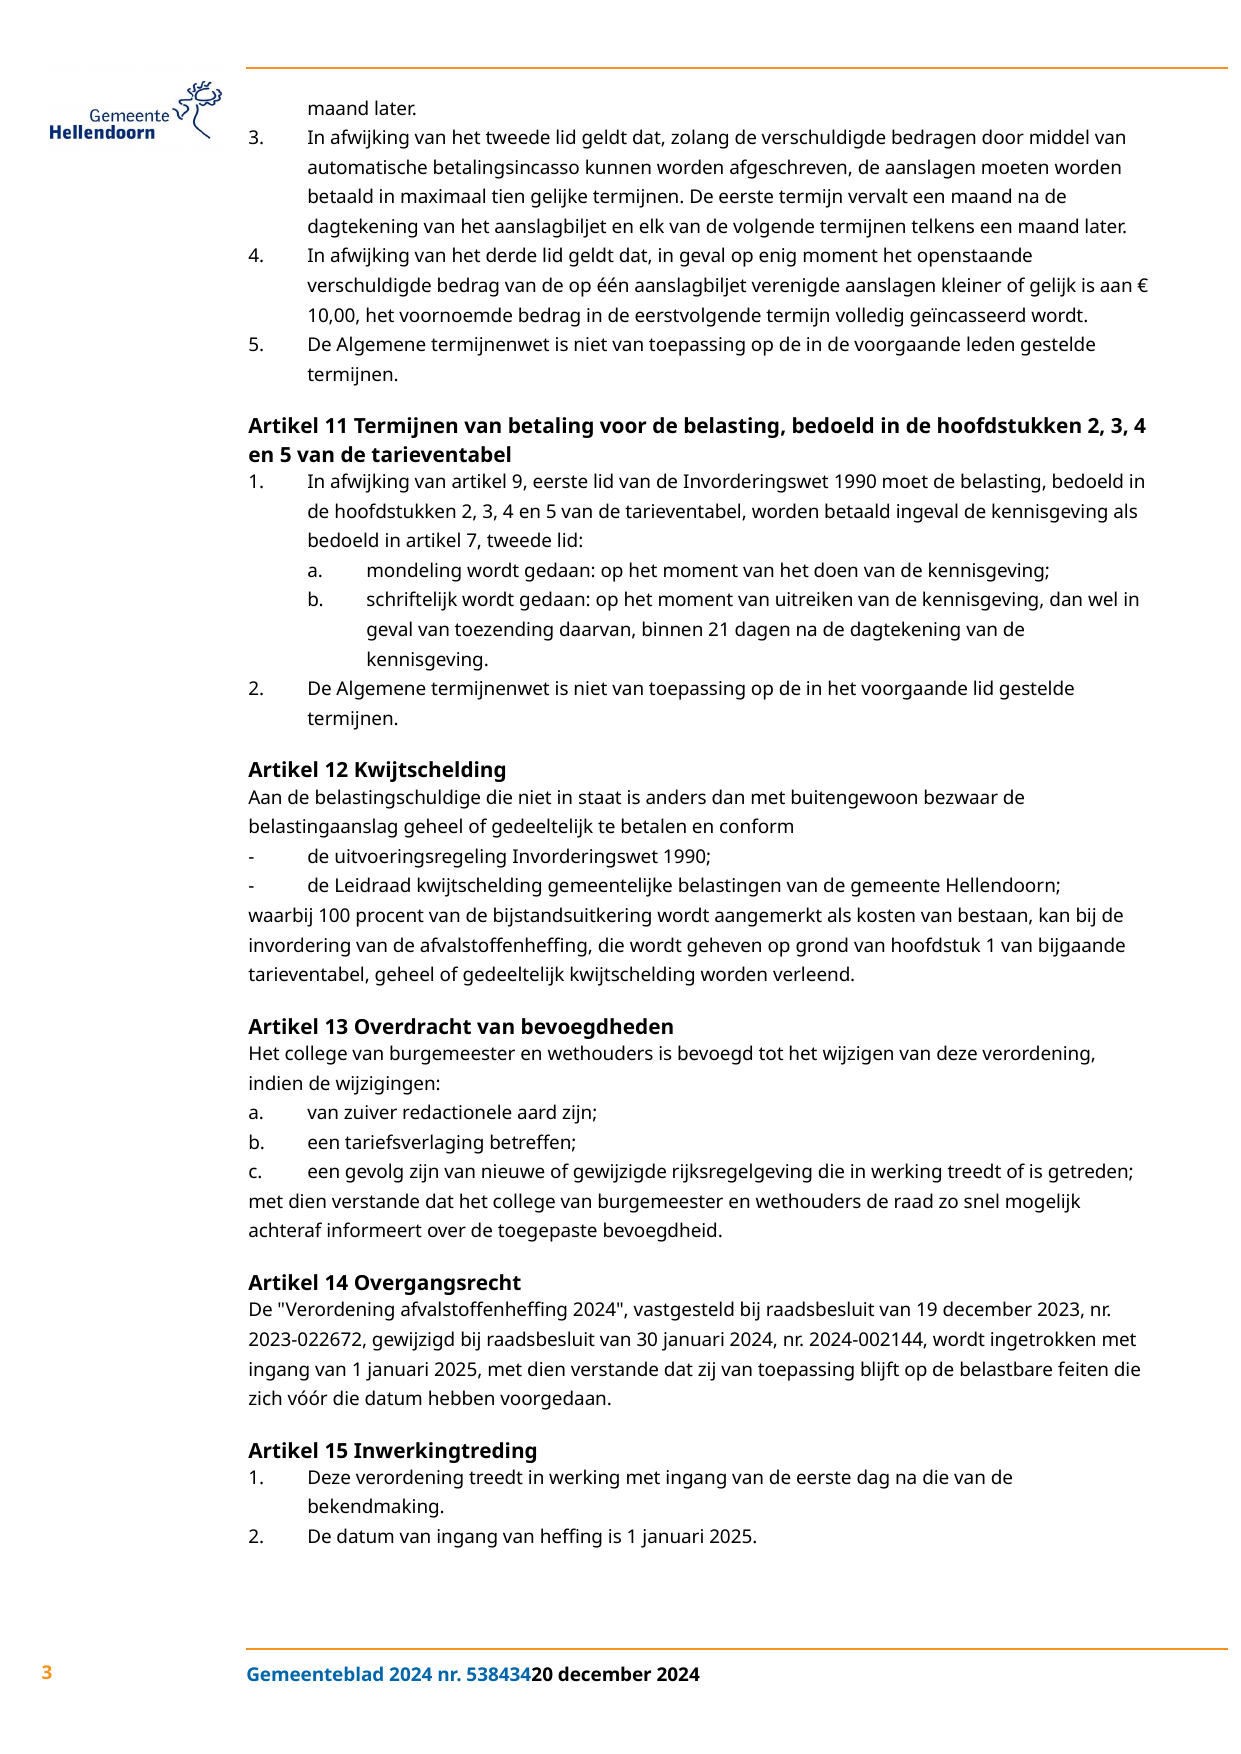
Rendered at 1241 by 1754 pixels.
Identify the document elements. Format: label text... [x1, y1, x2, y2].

list van zuiver redactionele aard zijn; [248, 1099, 1152, 1125]
picture [41, 47, 231, 172]
text Artikel 12 Kwijtschelding [248, 755, 1152, 784]
list In afwijking van artikel 9, eerste lid van de Invorderingswet 1990 moet de belasting, bedoeld in de hoofdstukken 2, 3, 4 en 5 van de tarieventabel, worden betaald ingeval de kennisgeving als bedoeld in artikel 7, tweede lid: [248, 468, 1152, 553]
text Artikel 14 Overgangsrecht [248, 1268, 1152, 1297]
text waarbij 100 procent van de bijstandsuitkering wordt aangemerkt als kosten van bestaan, kan bij de invordering van de afvalstoffenheffing, die wordt geheven op grond van hoofdstuk 1 van bijgaande tarieventabel, geheel of gedeeltelijk kwijtschelding worden verleend. [248, 902, 1152, 987]
list een tariefsverlaging betreffen; [248, 1129, 1152, 1155]
list een gevolg zijn van nieuwe of gewijzigde rijksregelgeving die in werking treedt of is getreden; [248, 1158, 1152, 1184]
list de uitvoeringsregeling Invorderingswet 1990; [248, 843, 1152, 869]
text Artikel 15 Inwerkingtreding [248, 1436, 1152, 1464]
list de Leidraad kwijtschelding gemeentelijke belastingen van de gemeente Hellendoorn; [248, 873, 1152, 898]
text De "Verordening afvalstoffenheffing 2024", vastgesteld bij raadsbesluit van 19 december 2023, nr. 2023-022672, gewijzigd bij raadsbesluit van 30 januari 2024, nr. 2024-002144, wordt ingetrokken met ingang van 1 januari 2025, met dien verstande dat zij van toepassing blijft op de belastbare feiten die zich vóór die datum hebben voorgedaan. [248, 1297, 1152, 1411]
text Aan de belastingschuldige die niet in staat is anders dan met buitengewoon bezwaar de belastingaanslag geheel of gedeeltelijk te betalen en conform [248, 784, 1152, 839]
list mondeling wordt gedaan: op het moment van het doen van de kennisgeving; [307, 557, 1152, 583]
list In afwijking van het derde lid geldt dat, in geval op enig moment het openstaande verschuldigde bedrag van de op één aanslagbiljet verenigde aanslagen kleiner of gelijk is aan € 10,00, het voornoemde bedrag in de eerstvolgende termijn volledig geïncasseerd wordt. [248, 243, 1152, 328]
text met dien verstande dat het college van burgemeester en wethouders de raad zo snel mogelijk achteraf informeert over de toegepaste bevoegdheid. [248, 1188, 1152, 1243]
text Het college van burgemeester en wethouders is bevoegd tot het wijzigen van deze verordening, indien de wijzigingen: [248, 1040, 1152, 1096]
list Deze verordening treedt in werking met ingang van de eerste dag na die van de bekendmaking. [248, 1464, 1152, 1519]
text Artikel 11 Termijnen van betaling voor de belasting, bedoeld in de hoofdstukken 2, 3, 4 en 5 van de tarieventabel [248, 411, 1152, 468]
list De Algemene termijnenwet is niet van toepassing op de in het voorgaande lid gestelde termijnen. [248, 675, 1152, 731]
list In afwijking van het tweede lid geldt dat, zolang de verschuldigde bedragen door middel van automatische betalingsincasso kunnen worden afgeschreven, de aanslagen moeten worden betaald in maximaal tien gelijke termijnen. De eerste termijn vervalt een maand na de dagtekening van het aanslagbiljet en elk van de volgende termijnen telkens een maand later. [248, 124, 1152, 239]
text Artikel 13 Overdracht van bevoegdheden [248, 1012, 1152, 1040]
list schriftelijk wordt gedaan: op het moment van uitreiken van de kennisgeving, dan wel in geval van toezending daarvan, binnen 21 dagen na de dagtekening van de kennisgeving. [307, 587, 1152, 672]
list De datum van ingang van heffing is 1 januari 2025. [248, 1523, 1152, 1549]
list De Algemene termijnenwet is niet van toepassing op de in de voorgaande leden gestelde termijnen. [248, 331, 1152, 387]
list maand later. [248, 95, 1152, 121]
